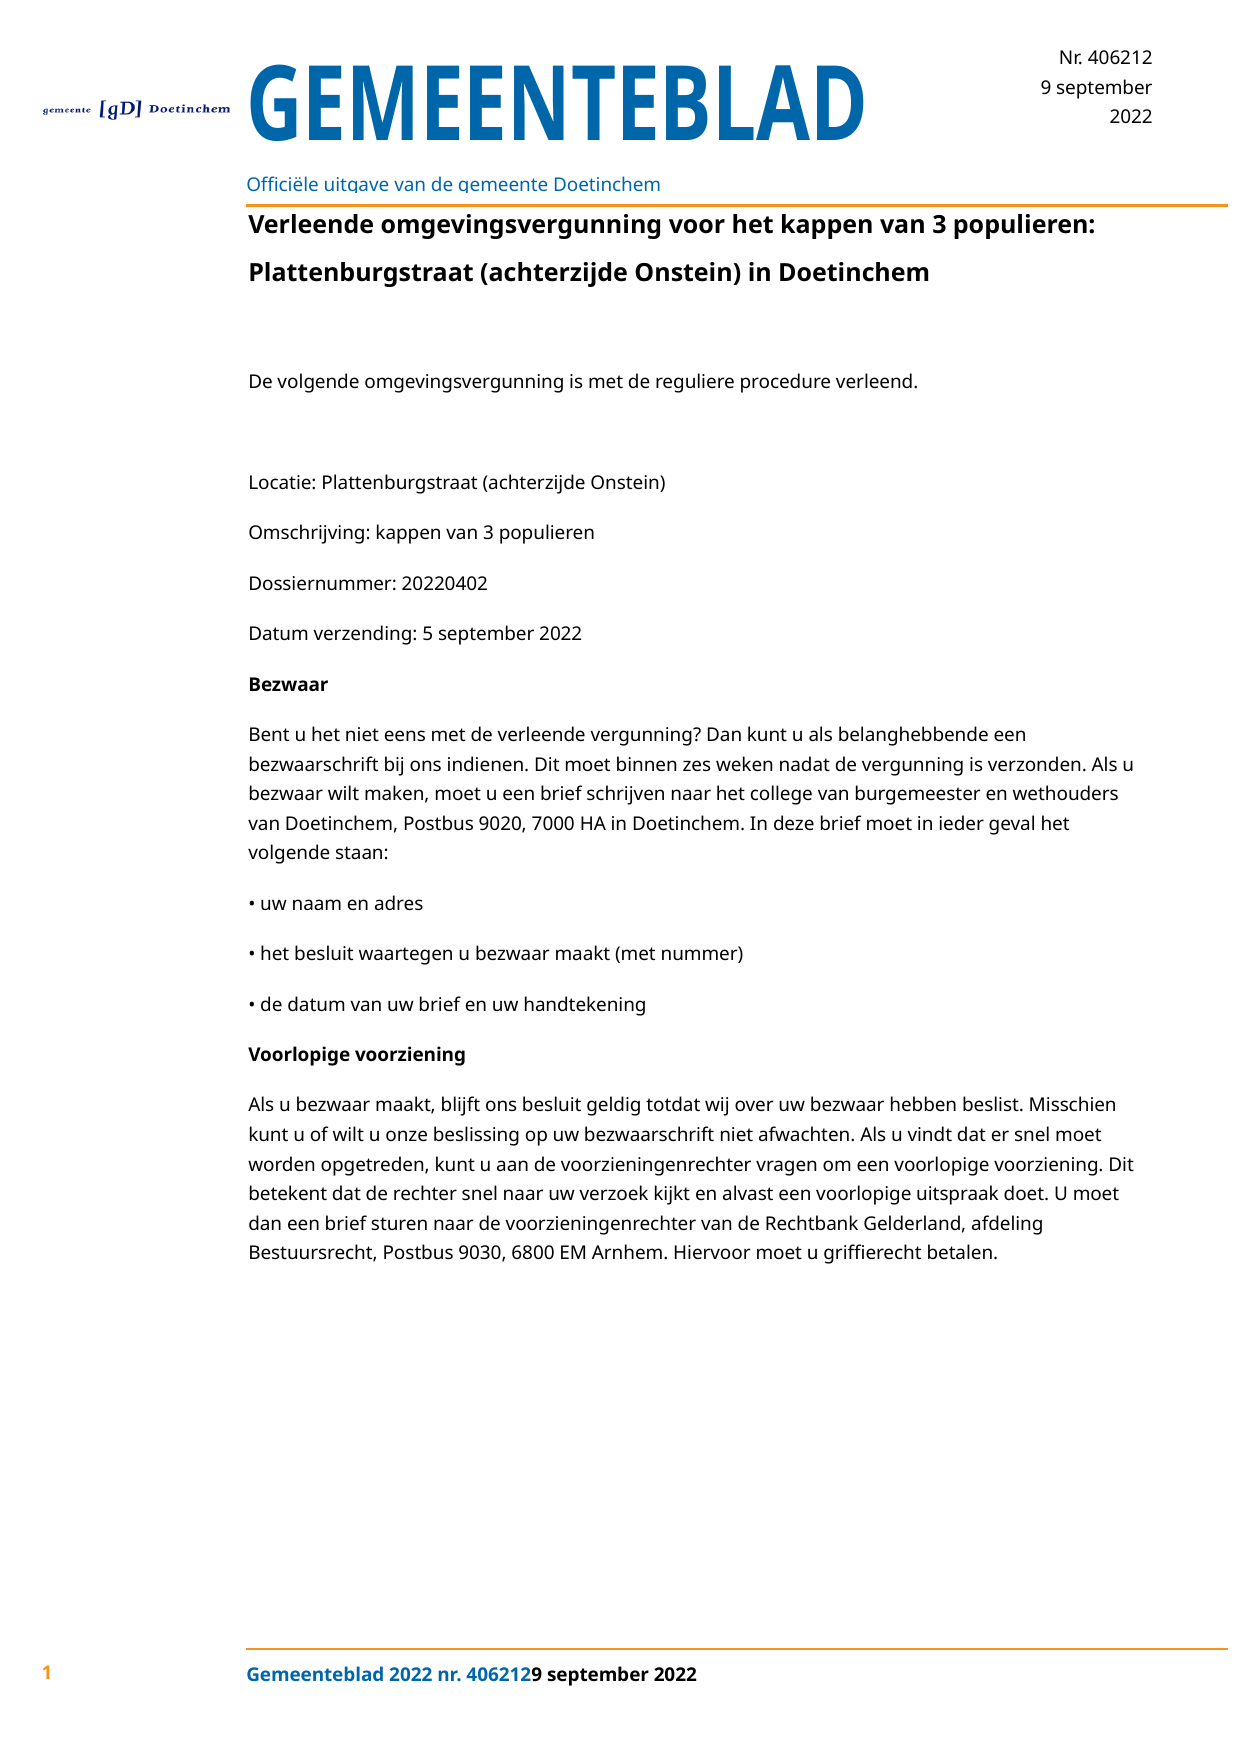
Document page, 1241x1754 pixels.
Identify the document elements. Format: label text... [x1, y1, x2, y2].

text • de datum van uw brief en uw handtekening [248, 991, 1152, 1017]
text • uw naam en adres [248, 890, 1152, 916]
text Omschrijving: kappen van 3 populieren [248, 519, 1152, 545]
text Voorlopige voorziening [248, 1041, 1152, 1067]
text Dossiernummer: 20220402 [248, 570, 1152, 596]
text De volgende omgevingsvergunning is met de reguliere procedure verleend. [248, 368, 1152, 394]
text Bezwaar [248, 671, 1152, 697]
picture [41, 47, 231, 172]
text Verleende omgevingsvergunning voor het kappen van 3 populieren: Plattenburgstraat (achterzijde Onstein) in Doetinchem [248, 207, 1152, 288]
text • het besluit waartegen u bezwaar maakt (met nummer) [248, 940, 1152, 966]
text Als u bezwaar maakt, blijft ons besluit geldig totdat wij over uw bezwaar hebben beslist. Misschien kunt u of wilt u onze beslissing op uw bezwaarschrift niet afwachten. Als u vindt dat er snel moet worden opgetreden, kunt u aan de voorzieningenrechter vragen om een voorlopige voorziening. Dit betekent dat de rechter snel naar uw verzoek kijkt en alvast een voorlopige uitspraak doet. U moet dan een brief sturen naar de voorzieningenrechter van de Rechtbank Gelderland, afdeling Bestuursrecht, Postbus 9030, 6800 EM Arnhem. Hiervoor moet u griffierecht betalen. [248, 1092, 1152, 1265]
text Locatie: Plattenburgstraat (achterzijde Onstein) [248, 469, 1152, 495]
text Datum verzending: 5 september 2022 [248, 620, 1152, 646]
text Bent u het niet eens met de verleende vergunning? Dan kunt u als belanghebbende een bezwaarschrift bij ons indienen. Dit moet binnen zes weken nadat de vergunning is verzonden. Als u bezwaar wilt maken, moet u een brief schrijven naar het college van burgemeester en wethouders van Doetinchem, Postbus 9020, 7000 HA in Doetinchem. In deze brief moet in ieder geval het volgende staan: [248, 721, 1152, 865]
